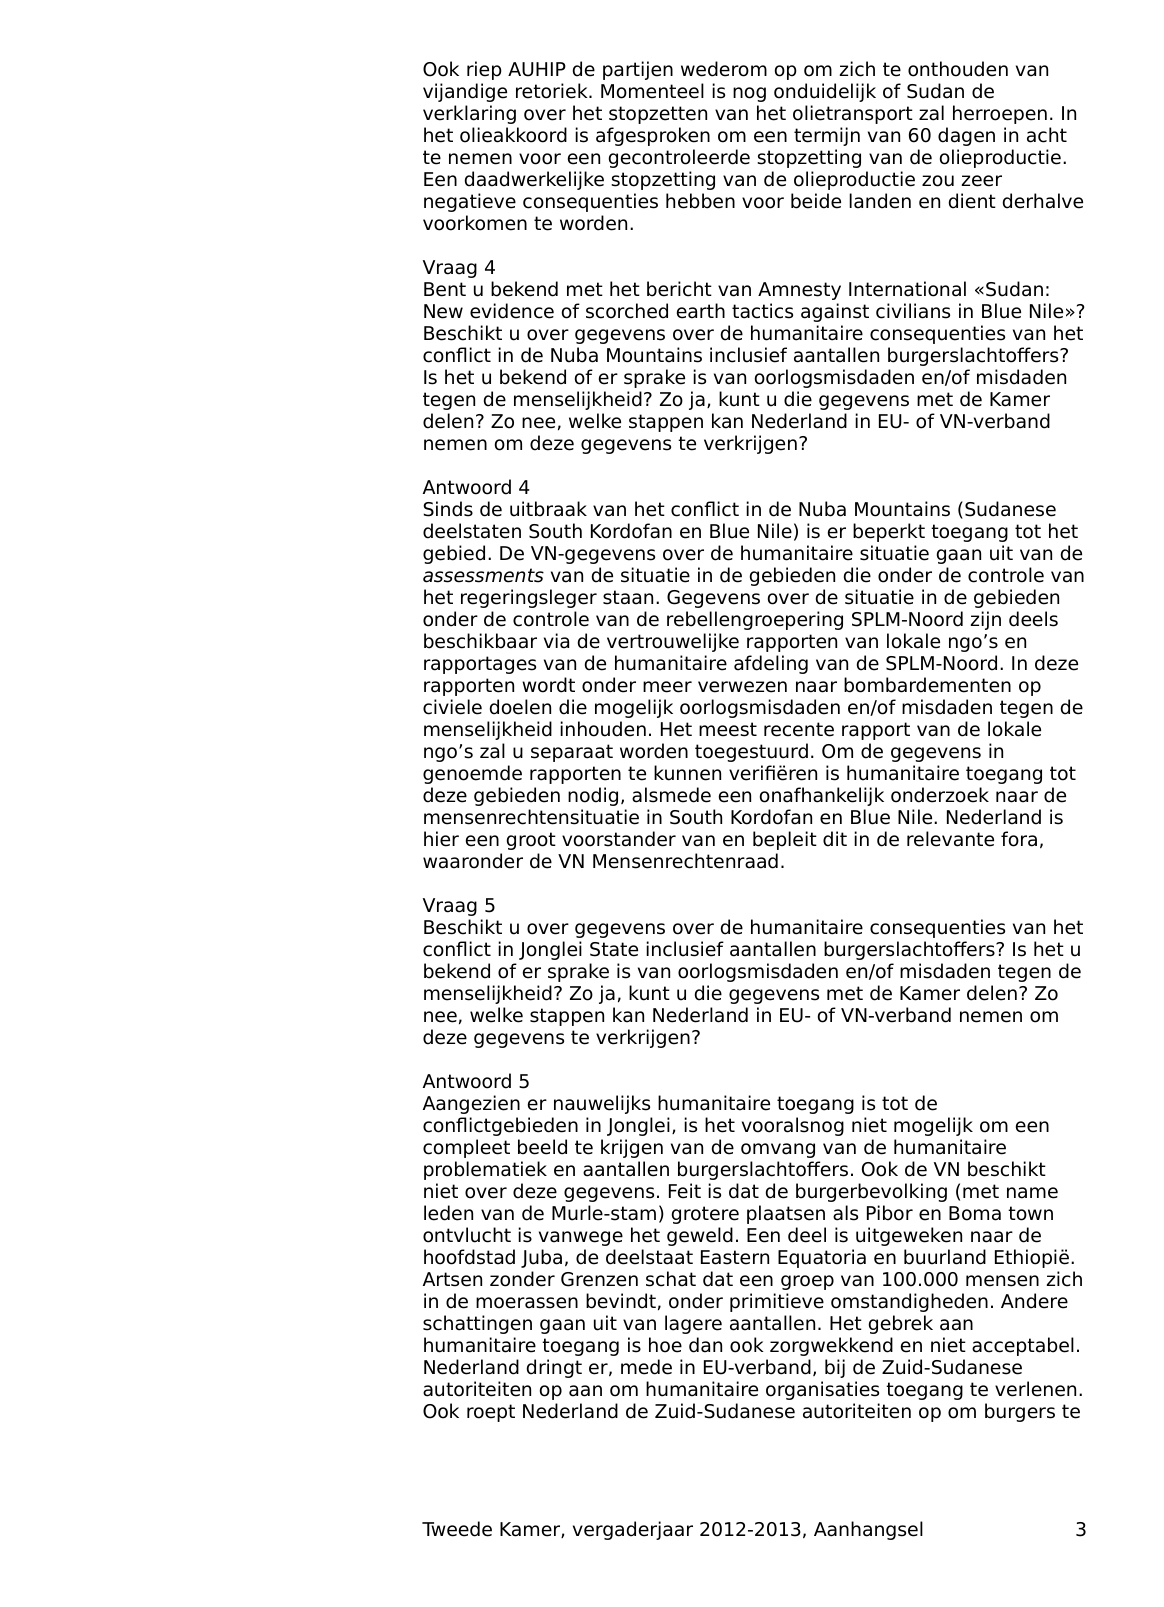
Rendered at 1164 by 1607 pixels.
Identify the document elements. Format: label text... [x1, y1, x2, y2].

text Antwoord 4 [422, 477, 1087, 499]
text Sinds de uitbraak van het conflict in de Nuba Mountains (Sudanese deelstaten South Kordofan en Blue Nile) is er beperkt toegang tot het gebied. De VN-gegevens over de humanitaire situatie gaan uit van de assessments van de situatie in de gebieden die onder de controle van het regeringsleger staan. Gegevens over de situatie in de gebieden onder de controle van de rebellengroepering SPLM-Noord zijn deels beschikbaar via de vertrouwelijke rapporten van lokale ngo’s en rapportages van de humanitaire afdeling van de SPLM-Noord. In deze rapporten wordt onder meer verwezen naar bombardementen op civiele doelen die mogelijk oorlogsmisdaden en/of misdaden tegen de menselijkheid inhouden. Het meest recente rapport van de lokale ngo’s zal u separaat worden toegestuurd. Om de gegevens in genoemde rapporten te kunnen verifiëren is humanitaire toegang tot deze gebieden nodig, alsmede een onafhankelijk onderzoek naar de mensenrechtensituatie in South Kordofan en Blue Nile. Nederland is hier een groot voorstander van en bepleit dit in de relevante fora, waaronder de VN Mensenrechtenraad. [422, 499, 1087, 873]
text Aangezien er nauwelijks humanitaire toegang is tot de conflictgebieden in Jonglei, is het vooralsnog niet mogelijk om een compleet beeld te krijgen van de omvang van de humanitaire problematiek en aantallen burgerslachtoffers. Ook de VN beschikt niet over deze gegevens. Feit is dat de burgerbevolking (met name leden van de Murle-stam) grotere plaatsen als Pibor en Boma town ontvlucht is vanwege het geweld. Een deel is uitgeweken naar de hoofdstad Juba, de deelstaat Eastern Equatoria en buurland Ethiopië. Artsen zonder Grenzen schat dat een groep van 100.000 mensen zich in de moerassen bevindt, onder primitieve omstandigheden. Andere schattingen gaan uit van lagere aantallen. Het gebrek aan humanitaire toegang is hoe dan ook zorgwekkend en niet acceptabel. Nederland dringt er, mede in EU-verband, bij de Zuid-Sudanese autoriteiten op aan om humanitaire organisaties toegang te verlenen. Ook roept Nederland de Zuid-Sudanese autoriteiten op om burgers te [422, 1093, 1087, 1423]
text Vraag 5 [422, 895, 1087, 917]
text Ook riep AUHIP de partijen wederom op om zich te onthouden van vijandige retoriek. Momenteel is nog onduidelijk of Sudan de verklaring over het stopzetten van het olietransport zal herroepen. In het olieakkoord is afgesproken om een termijn van 60 dagen in acht te nemen voor een gecontroleerde stopzetting van de olieproductie. Een daadwerkelijke stopzetting van de olieproductie zou zeer negatieve consequenties hebben voor beide landen en dient derhalve voorkomen te worden. [422, 59, 1087, 235]
text Beschikt u over gegevens over de humanitaire consequenties van het conflict in Jonglei State inclusief aantallen burgerslachtoffers? Is het u bekend of er sprake is van oorlogsmisdaden en/of misdaden tegen de menselijkheid? Zo ja, kunt u die gegevens met de Kamer delen? Zo nee, welke stappen kan Nederland in EU- of VN-verband nemen om deze gegevens te verkrijgen? [422, 917, 1087, 1049]
text Antwoord 5 [422, 1071, 1087, 1093]
text Vraag 4 [422, 257, 1087, 279]
text Bent u bekend met het bericht van Amnesty International «Sudan: New evidence of scorched earth tactics against civilians in Blue Nile»? Beschikt u over gegevens over de humanitaire consequenties van het conflict in de Nuba Mountains inclusief aantallen burgerslachtoffers? Is het u bekend of er sprake is van oorlogsmisdaden en/of misdaden tegen de menselijkheid? Zo ja, kunt u die gegevens met de Kamer delen? Zo nee, welke stappen kan Nederland in EU- of VN-verband nemen om deze gegevens te verkrijgen? [422, 279, 1087, 455]
